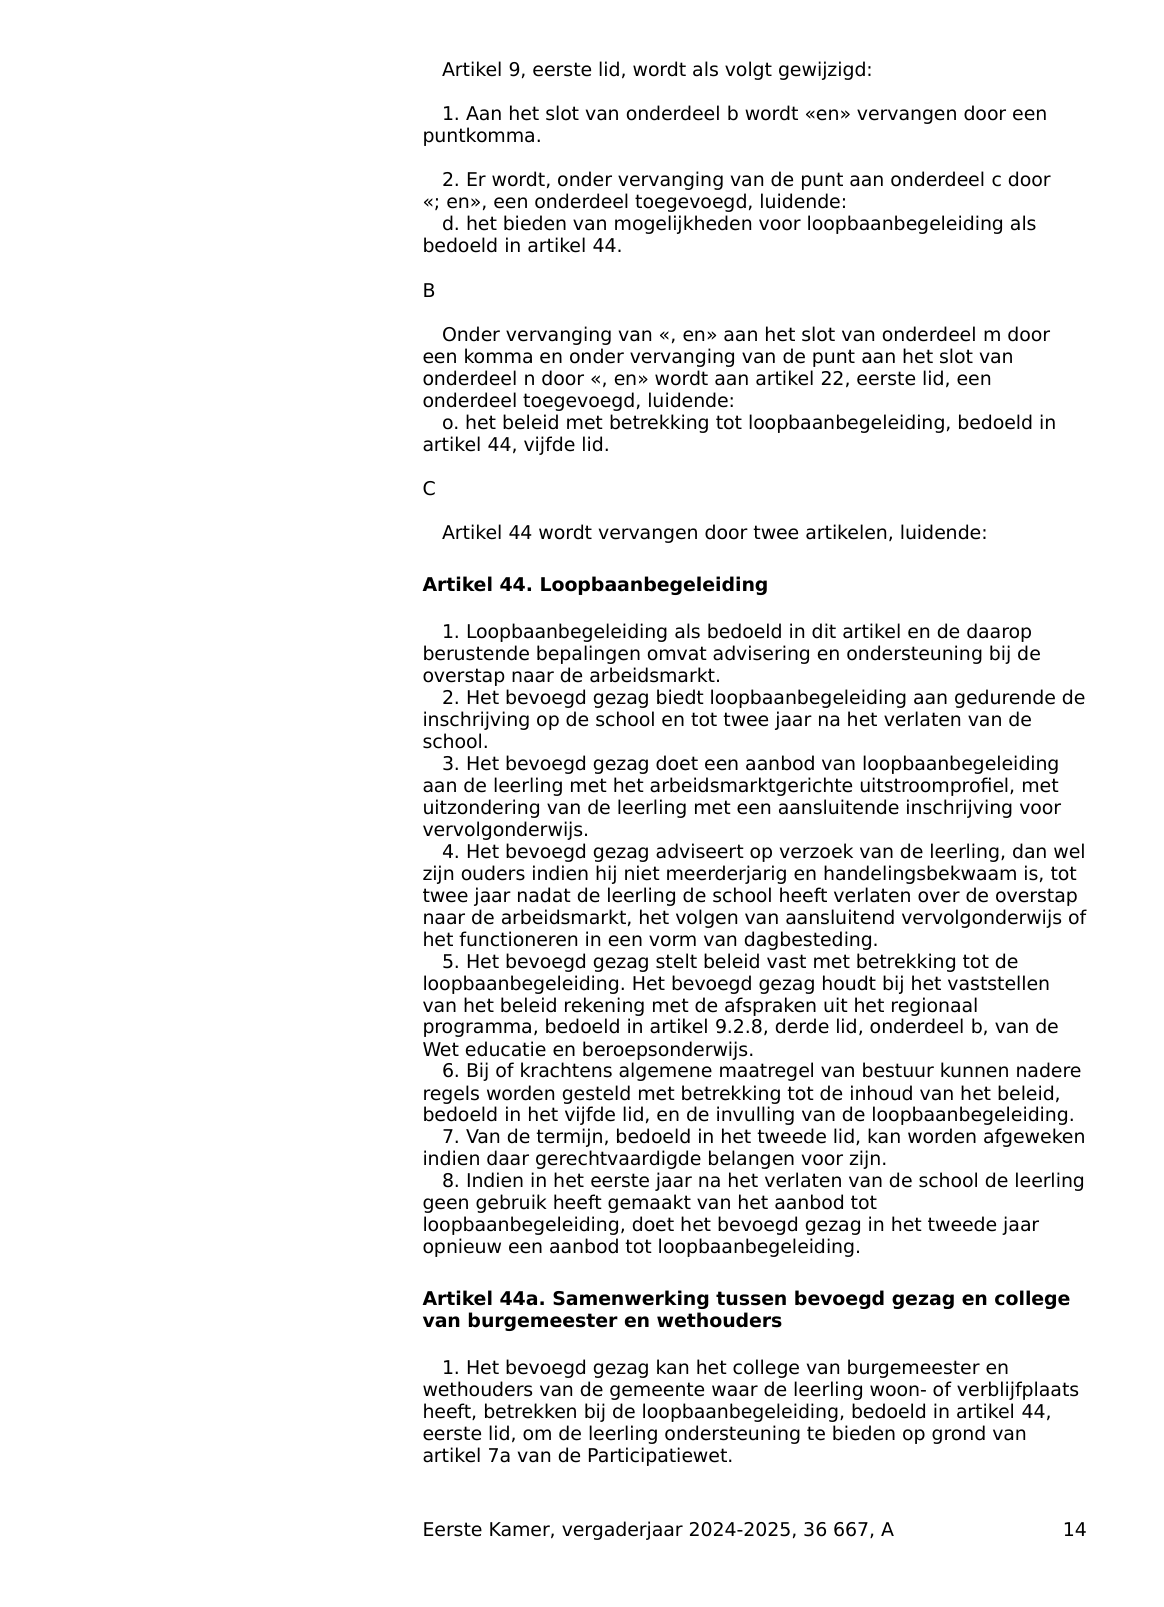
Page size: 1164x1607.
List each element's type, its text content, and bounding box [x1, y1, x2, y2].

subtitle Artikel 44. Loopbaanbegeleiding [422, 574, 1087, 596]
text 4. Het bevoegd gezag adviseert op verzoek van de leerling, dan wel zijn ouders indien hij niet meerderjarig en handelingsbekwaam is, tot twee jaar nadat de leerling de school heeft verlaten over de overstap naar de arbeidsmarkt, het volgen van aansluitend vervolgonderwijs of het functioneren in een vorm van dagbesteding. [422, 841, 1087, 951]
text B [422, 279, 1087, 301]
text 1. Het bevoegd gezag kan het college van burgemeester en wethouders van de gemeente waar de leerling woon- of verblijfplaats heeft, betrekken bij de loopbaanbegeleiding, bedoeld in artikel 44, eerste lid, om de leerling ondersteuning te bieden op grond van artikel 7a van de Participatiewet. [422, 1357, 1087, 1467]
text o. het beleid met betrekking tot loopbaanbegeleiding, bedoeld in artikel 44, vijfde lid. [422, 412, 1087, 456]
text 8. Indien in het eerste jaar na het verlaten van de school de leerling geen gebruik heeft gemaakt van het aanbod tot loopbaanbegeleiding, doet het bevoegd gezag in het tweede jaar opnieuw een aanbod tot loopbaanbegeleiding. [422, 1170, 1087, 1258]
text C [422, 478, 1087, 500]
text 2. Er wordt, onder vervanging van de punt aan onderdeel c door «; en», een onderdeel toegevoegd, luidende: [422, 169, 1087, 213]
text Artikel 9, eerste lid, wordt als volgt gewijzigd: [422, 59, 1087, 81]
text 1. Loopbaanbegeleiding als bedoeld in dit artikel en de daarop berustende bepalingen omvat advisering en ondersteuning bij de overstap naar de arbeidsmarkt. [422, 621, 1087, 687]
text 6. Bij of krachtens algemene maatregel van bestuur kunnen nadere regels worden gesteld met betrekking tot de inhoud van het beleid, bedoeld in het vijfde lid, en de invulling van de loopbaanbegeleiding. [422, 1060, 1087, 1126]
text 1. Aan het slot van onderdeel b wordt «en» vervangen door een puntkomma. [422, 103, 1087, 147]
text Onder vervanging van «, en» aan het slot van onderdeel m door een komma en onder vervanging van de punt aan het slot van onderdeel n door «, en» wordt aan artikel 22, eerste lid, een onderdeel toegevoegd, luidende: [422, 324, 1087, 412]
text 7. Van de termijn, bedoeld in het tweede lid, kan worden afgeweken indien daar gerechtvaardigde belangen voor zijn. [422, 1126, 1087, 1170]
text Artikel 44 wordt vervangen door twee artikelen, luidende: [422, 522, 1087, 544]
text 2. Het bevoegd gezag biedt loopbaanbegeleiding aan gedurende de inschrijving op de school en tot twee jaar na het verlaten van de school. [422, 687, 1087, 753]
subtitle Artikel 44a. Samenwerking tussen bevoegd gezag en college van burgemeester en wethouders [422, 1288, 1087, 1332]
text 3. Het bevoegd gezag doet een aanbod van loopbaanbegeleiding aan de leerling met het arbeidsmarktgerichte uitstroomprofiel, met uitzondering van de leerling met een aansluitende inschrijving voor vervolgonderwijs. [422, 753, 1087, 841]
text d. het bieden van mogelijkheden voor loopbaanbegeleiding als bedoeld in artikel 44. [422, 213, 1087, 257]
text 5. Het bevoegd gezag stelt beleid vast met betrekking tot de loopbaanbegeleiding. Het bevoegd gezag houdt bij het vaststellen van het beleid rekening met de afspraken uit het regionaal programma, bedoeld in artikel 9.2.8, derde lid, onderdeel b, van de Wet educatie en beroepsonderwijs. [422, 951, 1087, 1060]
